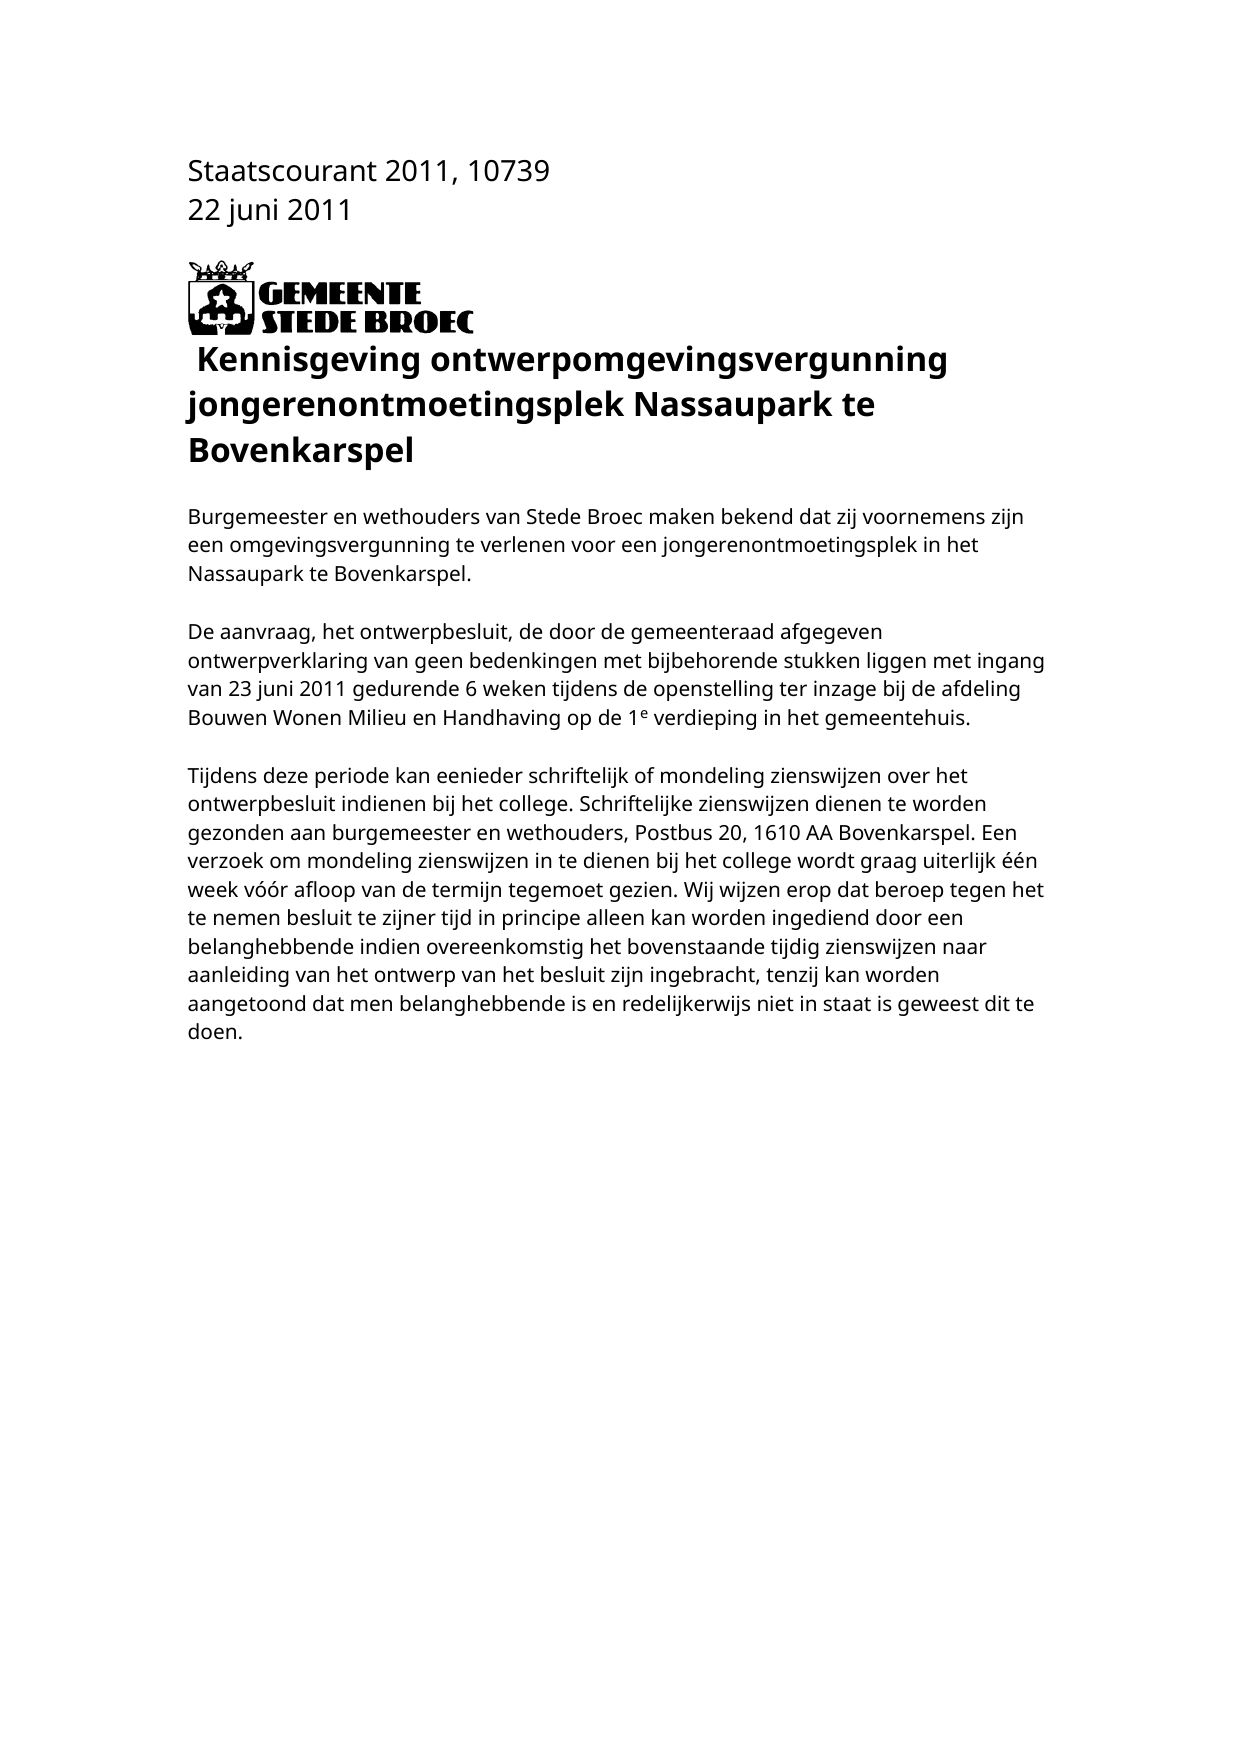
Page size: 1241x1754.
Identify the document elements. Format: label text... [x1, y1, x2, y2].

subtitle Kennisgeving ontwerpomgevingsvergunning jongerenontmoetingsplek Nassaupark te Bovenkarspel [187, 271, 1053, 472]
picture [187, 258, 477, 336]
text De aanvraag, het ontwerpbesluit, de door de gemeenteraad afgegeven ontwerpverklaring van geen bedenkingen met bijbehorende stukken liggen met ingang van 23 juni 2011 gedurende 6 weken tijdens de openstelling ter inzage bij de afdeling Bouwen Wonen Milieu en Handhaving op de 1e verdieping in het gemeentehuis. [187, 617, 1053, 731]
text Burgemeester en wethouders van Stede Broec maken bekend dat zij voornemens zijn een omgevingsvergunning te verlenen voor een jongerenontmoetingsplek in het Nassaupark te Bovenkarspel. [187, 502, 1053, 587]
text Staatscourant 2011, 10739 [187, 150, 1053, 190]
text Tijdens deze periode kan eenieder schriftelijk of mondeling zienswijzen over het ontwerpbesluit indienen bij het college. Schriftelijke zienswijzen dienen te worden gezonden aan burgemeester en wethouders, Postbus 20, 1610 AA Bovenkarspel. Een verzoek om mondeling zienswijzen in te dienen bij het college wordt graag uiterlijk één week vóór afloop van de termijn tegemoet gezien. Wij wijzen erop dat beroep tegen het te nemen besluit te zijner tijd in principe alleen kan worden ingediend door een belanghebbende indien overeenkomstig het bovenstaande tijdig zienswijzen naar aanleiding van het ontwerp van het besluit zijn ingebracht, tenzij kan worden aangetoond dat men belanghebbende is en redelijkerwijs niet in staat is geweest dit te doen. [187, 761, 1053, 1046]
text 22 juni 2011 [187, 190, 1053, 229]
